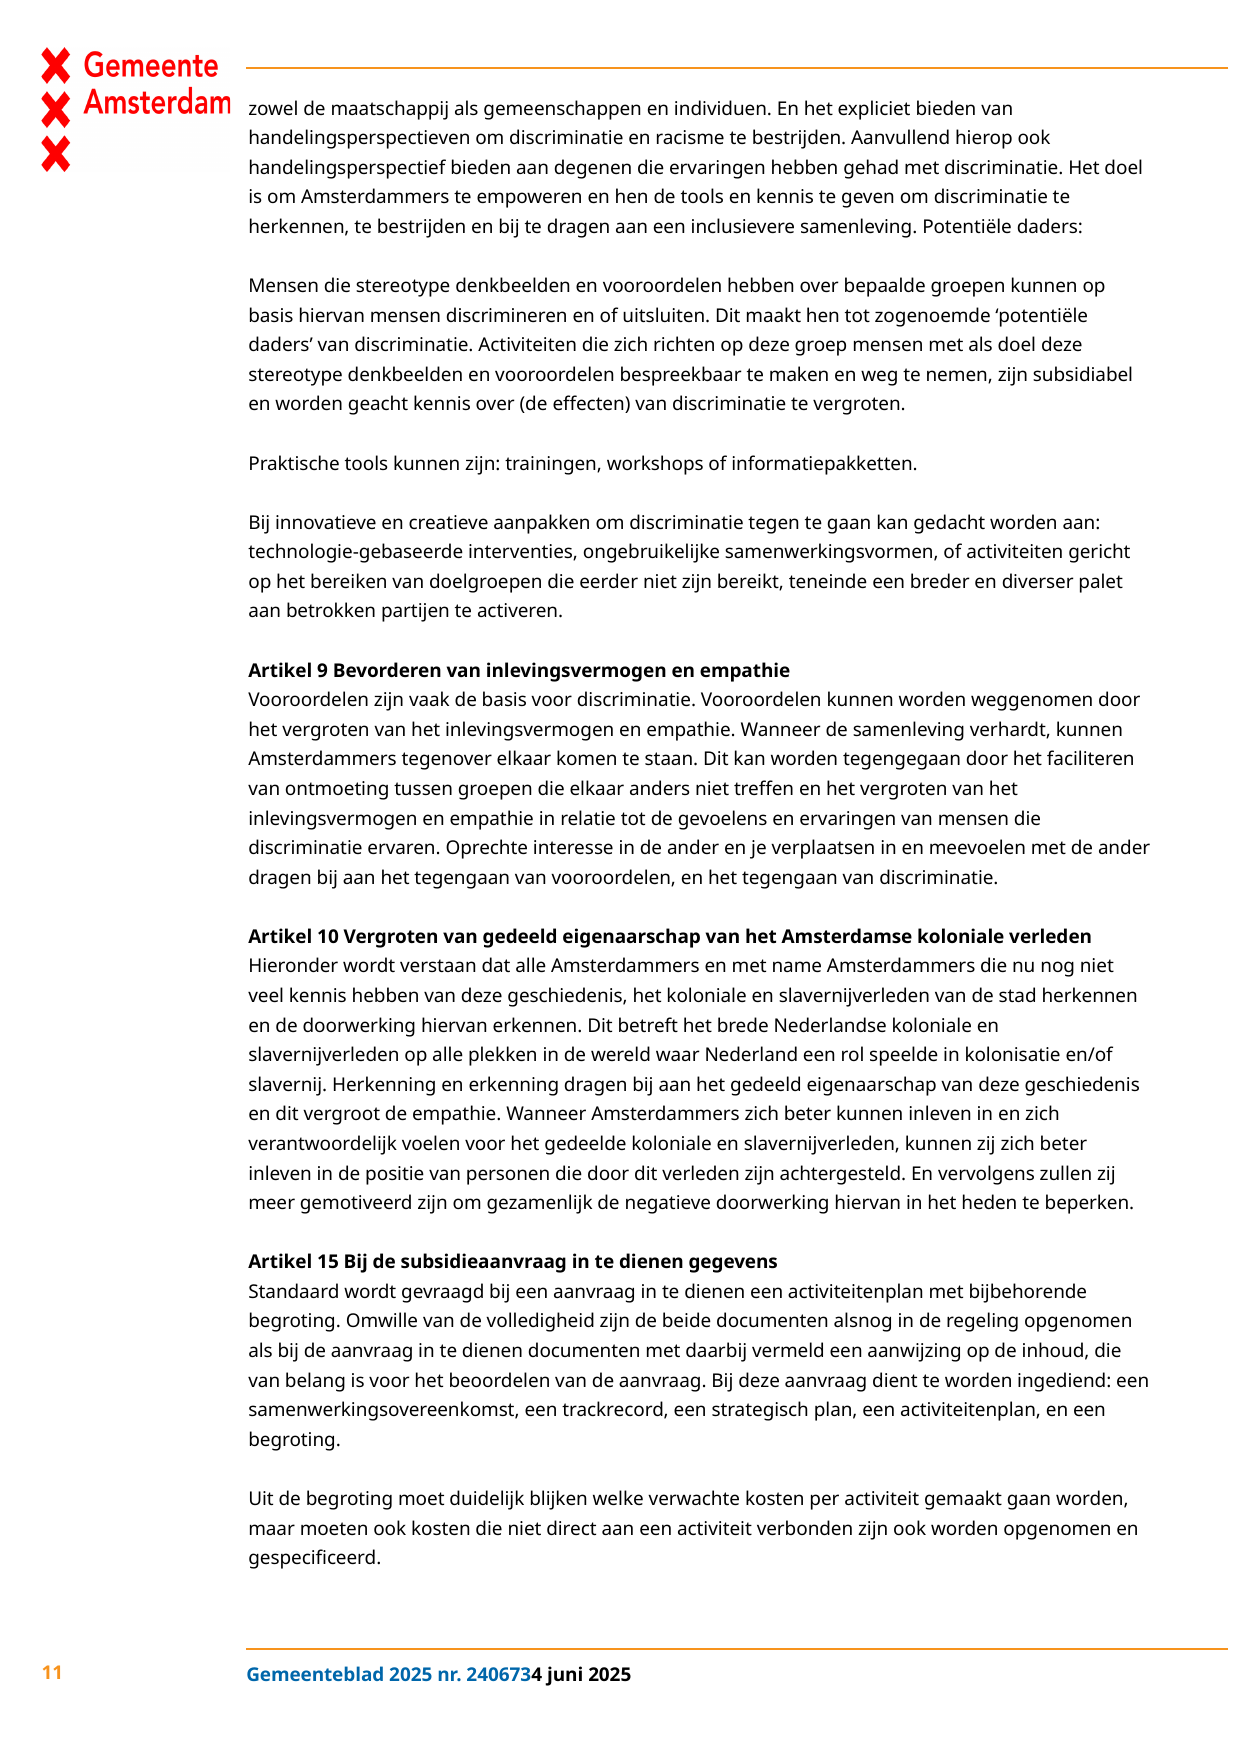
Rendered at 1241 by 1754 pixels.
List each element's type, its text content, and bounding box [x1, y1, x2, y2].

text Praktische tools kunnen zijn: trainingen, workshops of informatiepakketten. [248, 450, 1152, 476]
text Uit de begroting moet duidelijk blijken welke verwachte kosten per activiteit gemaakt gaan worden, maar moeten ook kosten die niet direct aan een activiteit verbonden zijn ook worden opgenomen en gespecificeerd. [248, 1485, 1152, 1570]
text zowel de maatschappij als gemeenschappen en individuen. En het expliciet bieden van handelingsperspectieven om discriminatie en racisme te bestrijden. Aanvullend hierop ook handelingsperspectief bieden aan degenen die ervaringen hebben gehad met discriminatie. Het doel is om Amsterdammers te empoweren en hen de tools en kennis te geven om discriminatie te herkennen, te bestrijden en bij te dragen aan een inclusievere samenleving. Potentiële daders: [248, 95, 1152, 239]
text Hieronder wordt verstaan dat alle Amsterdammers en met name Amsterdammers die nu nog niet veel kennis hebben van deze geschiedenis, het koloniale en slavernijverleden van de stad herkennen en de doorwerking hiervan erkennen. Dit betreft het brede Nederlandse koloniale en slavernijverleden op alle plekken in de wereld waar Nederland een rol speelde in kolonisatie en/of slavernij. Herkenning en erkenning dragen bij aan het gedeeld eigenaarschap van deze geschiedenis en dit vergroot de empathie. Wanneer Amsterdammers zich beter kunnen inleven in en zich verantwoordelijk voelen voor het gedeelde koloniale en slavernijverleden, kunnen zij zich beter inleven in de positie van personen die door dit verleden zijn achtergesteld. En vervolgens zullen zij meer gemotiveerd zijn om gezamenlijk de negatieve doorwerking hiervan in het heden te beperken. [248, 953, 1152, 1215]
text Standaard wordt gevraagd bij een aanvraag in te dienen een activiteitenplan met bijbehorende begroting. Omwille van de volledigheid zijn de beide documenten alsnog in de regeling opgenomen als bij de aanvraag in te dienen documenten met daarbij vermeld een aanwijzing op de inhoud, die van belang is voor het beoordelen van de aanvraag. Bij deze aanvraag dient te worden ingediend: een samenwerkingsovereenkomst, een trackrecord, een strategisch plan, een activiteitenplan, en een begroting. [248, 1278, 1152, 1452]
text Bij innovatieve en creatieve aanpakken om discriminatie tegen te gaan kan gedacht worden aan: technologie-gebaseerde interventies, ongebruikelijke samenwerkingsvormen, of activiteiten gericht op het bereiken van doelgroepen die eerder niet zijn bereikt, teneinde een breder en diverser palet aan betrokken partijen te activeren. [248, 509, 1152, 623]
text Artikel 9 Bevorderen van inlevingsvermogen en empathie [248, 657, 1152, 683]
picture [41, 47, 231, 172]
text Artikel 15 Bij de subsidieaanvraag in te dienen gegevens [248, 1248, 1152, 1274]
text Artikel 10 Vergroten van gedeeld eigenaarschap van het Amsterdamse koloniale verleden [248, 923, 1152, 949]
text Vooroordelen zijn vaak de basis voor discriminatie. Vooroordelen kunnen worden weggenomen door het vergroten van het inlevingsvermogen en empathie. Wanneer de samenleving verhardt, kunnen Amsterdammers tegenover elkaar komen te staan. Dit kan worden tegengegaan door het faciliteren van ontmoeting tussen groepen die elkaar anders niet treffen en het vergroten van het inlevingsvermogen en empathie in relatie tot de gevoelens en ervaringen van mensen die discriminatie ervaren. Oprechte interesse in de ander en je verplaatsen in en meevoelen met de ander dragen bij aan het tegengaan van vooroordelen, en het tegengaan van discriminatie. [248, 686, 1152, 890]
text Mensen die stereotype denkbeelden en vooroordelen hebben over bepaalde groepen kunnen op basis hiervan mensen discrimineren en of uitsluiten. Dit maakt hen tot zogenoemde ‘potentiële daders’ van discriminatie. Activiteiten die zich richten op deze groep mensen met als doel deze stereotype denkbeelden en vooroordelen bespreekbaar te maken en weg te nemen, zijn subsidiabel en worden geacht kennis over (de effecten) van discriminatie te vergroten. [248, 272, 1152, 416]
